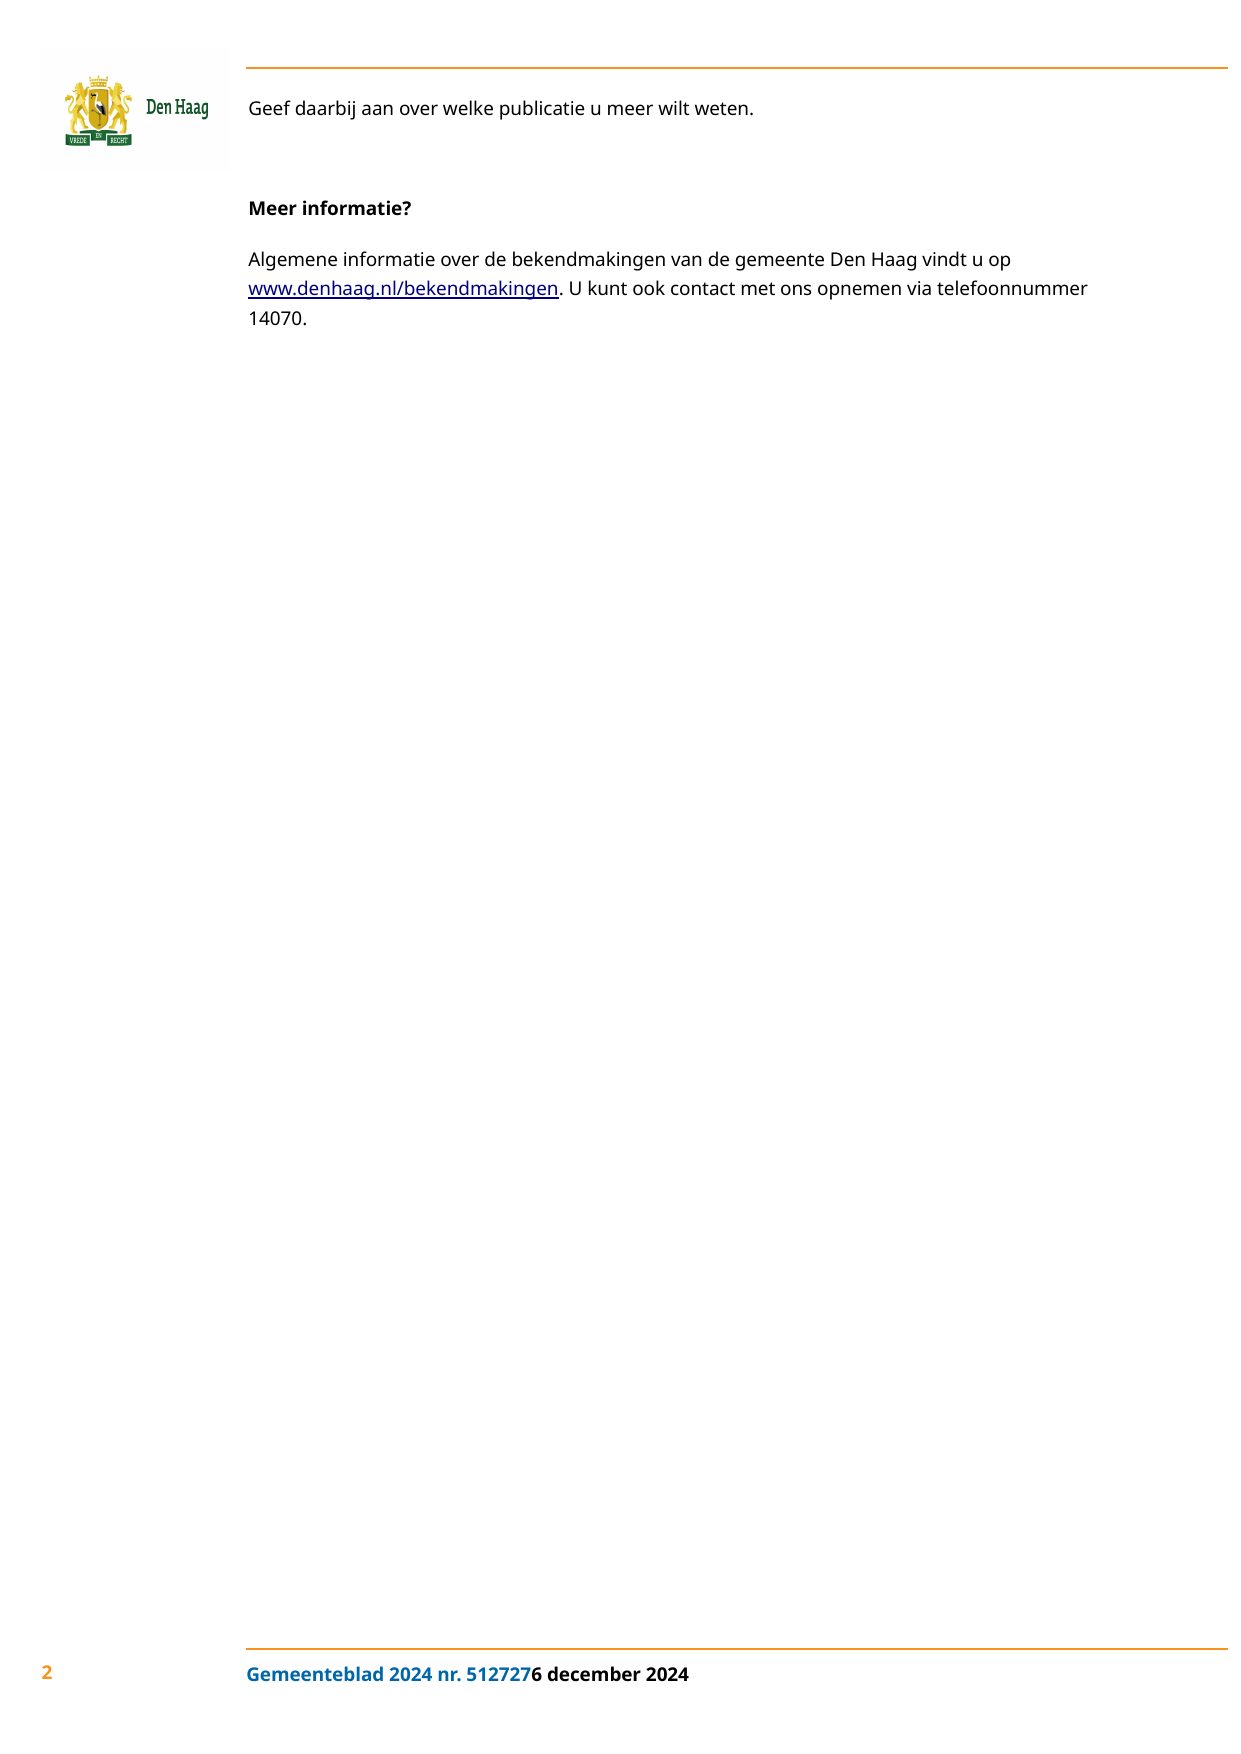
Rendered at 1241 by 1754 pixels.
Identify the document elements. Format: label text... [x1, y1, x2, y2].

text Geef daarbij aan over welke publicatie u meer wilt weten. [248, 95, 1152, 121]
text Meer informatie? [248, 196, 1152, 221]
picture [41, 47, 231, 172]
text Algemene informatie over de bekendmakingen van de gemeente Den Haag vindt u op www.denhaag.nl/bekendmakingen. U kunt ook contact met ons opnemen via telefoonnummer 14070. [248, 246, 1152, 331]
